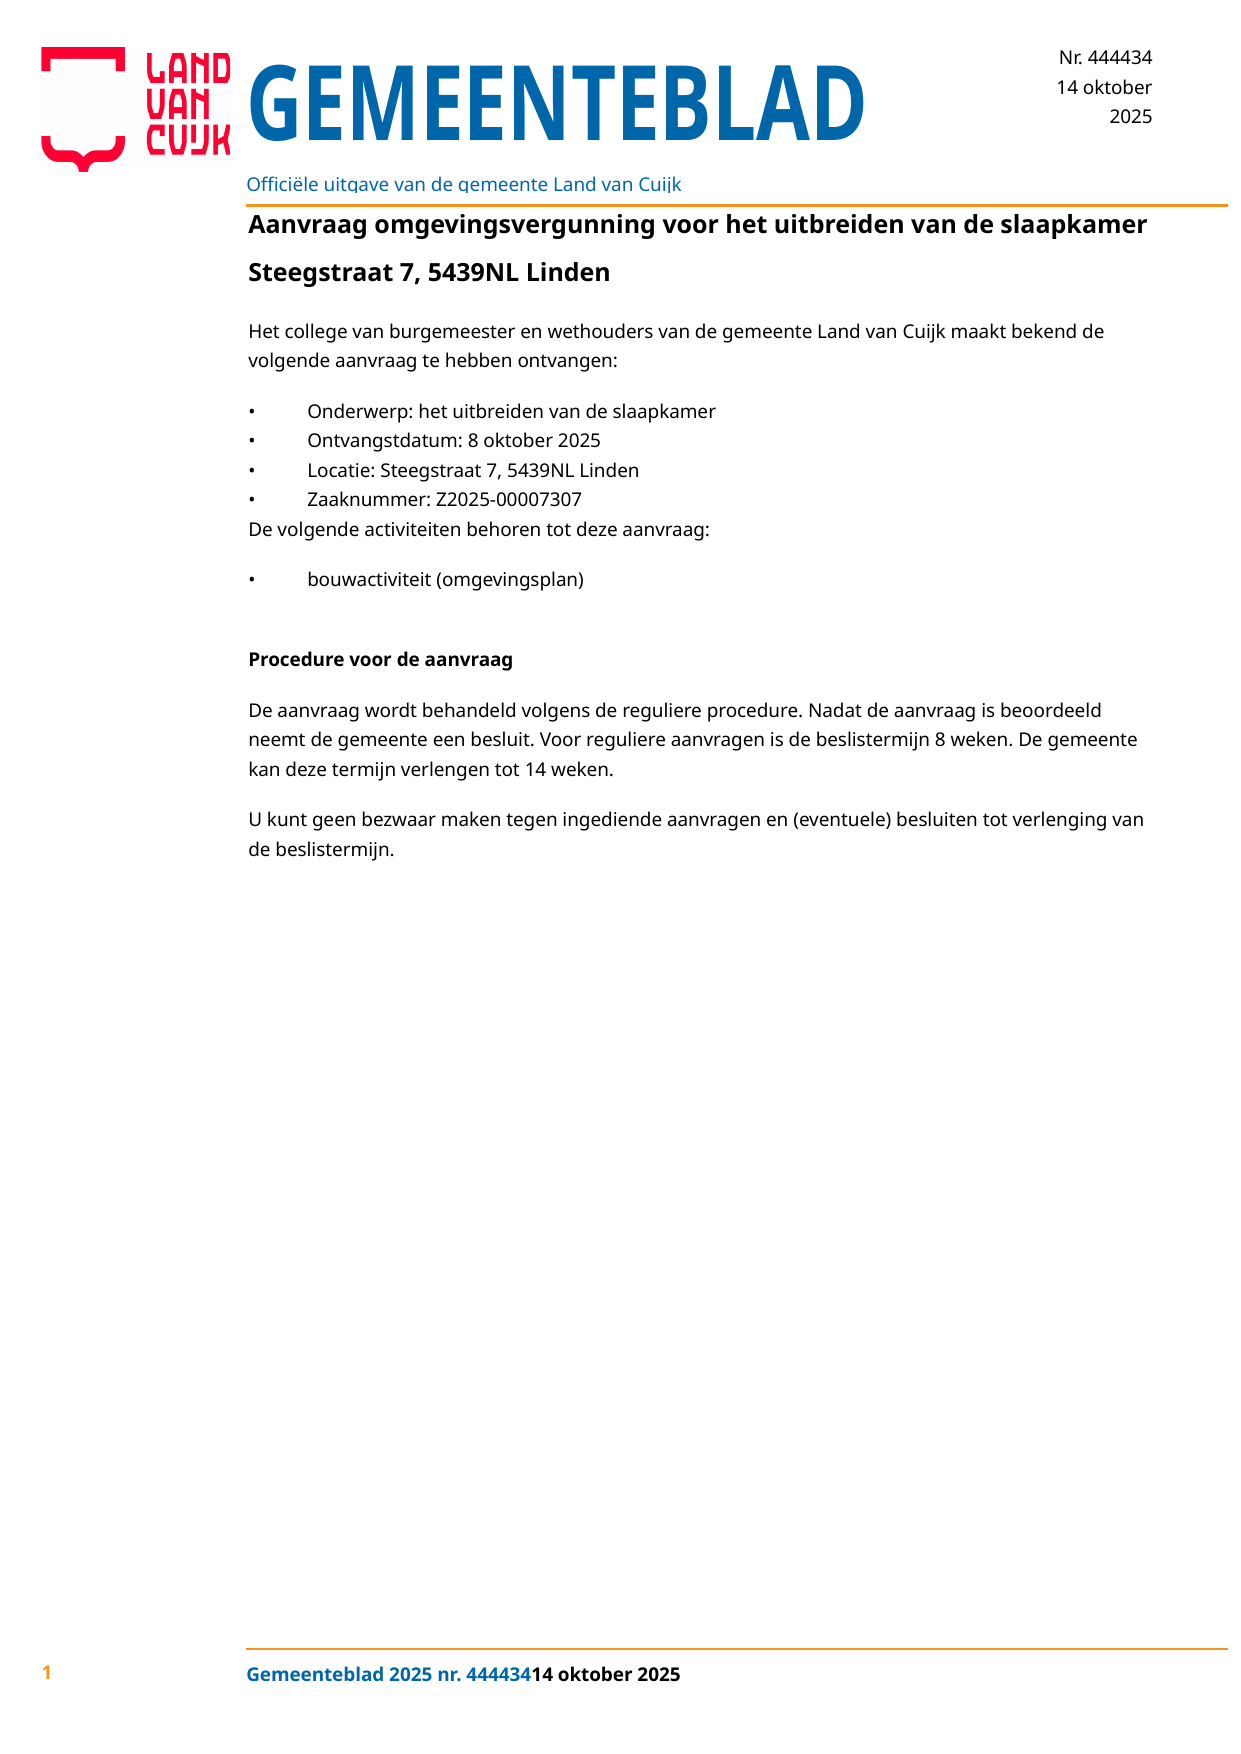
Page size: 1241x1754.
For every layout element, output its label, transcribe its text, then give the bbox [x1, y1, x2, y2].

text Het college van burgemeester en wethouders van de gemeente Land van Cuijk maakt bekend de volgende aanvraag te hebben ontvangen: [248, 318, 1152, 373]
picture [41, 47, 231, 172]
list Onderwerp: het uitbreiden van de slaapkamer [248, 398, 1152, 424]
text De volgende activiteiten behoren tot deze aanvraag: [248, 516, 1152, 542]
list Zaaknummer: Z2025-00007307 [248, 487, 1152, 512]
text Procedure voor de aanvraag [248, 647, 1152, 672]
list Ontvangstdatum: 8 oktober 2025 [248, 427, 1152, 453]
text Aanvraag omgevingsvergunning voor het uitbreiden van de slaapkamer Steegstraat 7, 5439NL Linden [248, 207, 1152, 288]
list Locatie: Steegstraat 7, 5439NL Linden [248, 457, 1152, 483]
text U kunt geen bezwaar maken tegen ingediende aanvragen en (eventuele) besluiten tot verlenging van de beslistermijn. [248, 807, 1152, 862]
text De aanvraag wordt behandeld volgens de reguliere procedure. Nadat de aanvraag is beoordeeld neemt de gemeente een besluit. Voor reguliere aanvragen is de beslistermijn 8 weken. De gemeente kan deze termijn verlengen tot 14 weken. [248, 697, 1152, 782]
list bouwactiviteit (omgevingsplan) [248, 567, 1152, 592]
